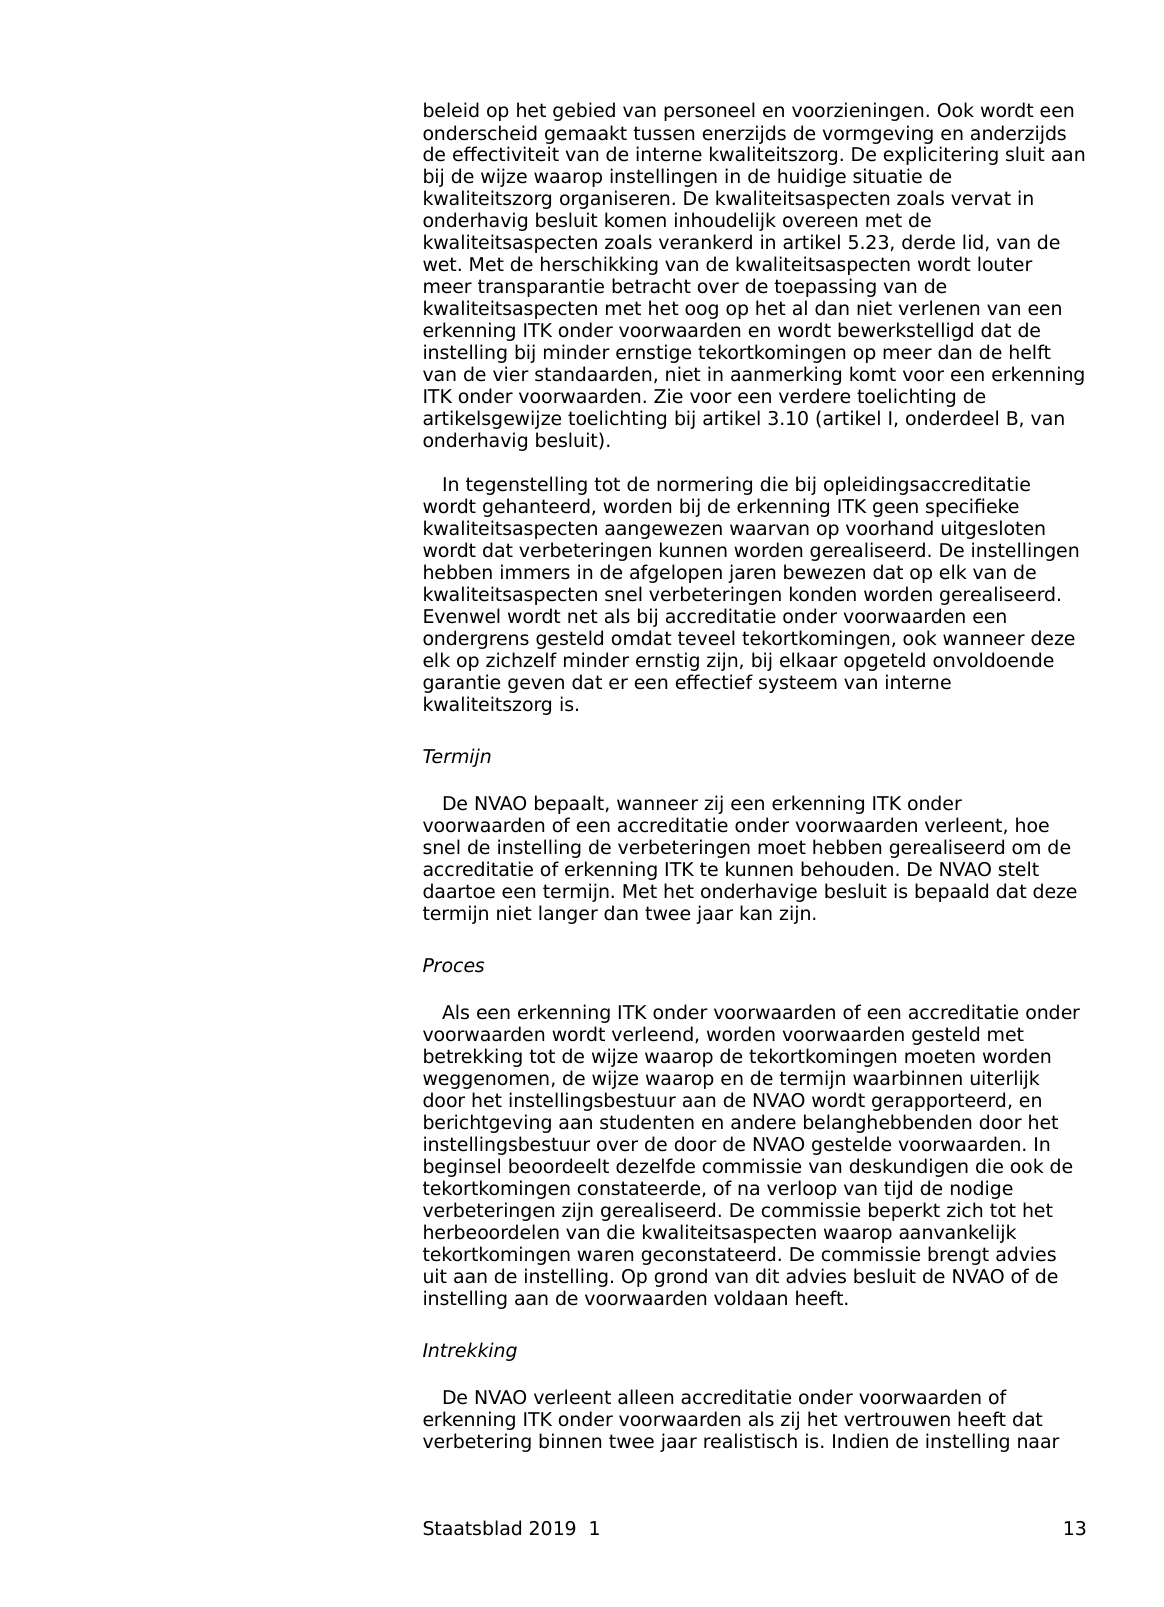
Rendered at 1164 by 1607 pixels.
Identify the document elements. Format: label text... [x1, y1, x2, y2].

subtitle Intrekking [422, 1339, 1087, 1362]
subtitle Proces [422, 955, 1087, 977]
text De NVAO verleent alleen accreditatie onder voorwaarden of erkenning ITK onder voorwaarden als zij het vertrouwen heeft dat verbetering binnen twee jaar realistisch is. Indien de instelling naar [422, 1387, 1087, 1452]
text Als een erkenning ITK onder voorwaarden of een accreditatie onder voorwaarden wordt verleend, worden voorwaarden gesteld met betrekking tot de wijze waarop de tekortkomingen moeten worden weggenomen, de wijze waarop en de termijn waarbinnen uiterlijk door het instellingsbestuur aan de NVAO wordt gerapporteerd, en berichtgeving aan studenten en andere belanghebbenden door het instellingsbestuur over de door de NVAO gestelde voorwaarden. In beginsel beoordeelt dezelfde commissie van deskundigen die ook de tekortkomingen constateerde, of na verloop van tijd de nodige verbeteringen zijn gerealiseerd. De commissie beperkt zich tot het herbeoordelen van die kwaliteitsaspecten waarop aanvankelijk tekortkomingen waren geconstateerd. De commissie brengt advies uit aan de instelling. Op grond van dit advies besluit de NVAO of de instelling aan de voorwaarden voldaan heeft. [422, 1002, 1087, 1309]
text De NVAO bepaalt, wanneer zij een erkenning ITK onder voorwaarden of een accreditatie onder voorwaarden verleent, hoe snel de instelling de verbeteringen moet hebben gerealiseerd om de accreditatie of erkenning ITK te kunnen behouden. De NVAO stelt daartoe een termijn. Met het onderhavige besluit is bepaald dat deze termijn niet langer dan twee jaar kan zijn. [422, 793, 1087, 925]
text In tegenstelling tot de normering die bij opleidingsaccreditatie wordt gehanteerd, worden bij de erkenning ITK geen specifieke kwaliteitsaspecten aangewezen waarvan op voorhand uitgesloten wordt dat verbeteringen kunnen worden gerealiseerd. De instellingen hebben immers in de afgelopen jaren bewezen dat op elk van de kwaliteitsaspecten snel verbeteringen konden worden gerealiseerd. Evenwel wordt net als bij accreditatie onder voorwaarden een ondergrens gesteld omdat teveel tekortkomingen, ook wanneer deze elk op zichzelf minder ernstig zijn, bij elkaar opgeteld onvoldoende garantie geven dat er een effectief systeem van interne kwaliteitszorg is. [422, 474, 1087, 716]
subtitle Termijn [422, 746, 1087, 768]
text beleid op het gebied van personeel en voorzieningen. Ook wordt een onderscheid gemaakt tussen enerzijds de vormgeving en anderzijds de effectiviteit van de interne kwaliteitszorg. De explicitering sluit aan bij de wijze waarop instellingen in de huidige situatie de kwaliteitszorg organiseren. De kwaliteitsaspecten zoals vervat in onderhavig besluit komen inhoudelijk overeen met de kwaliteitsaspecten zoals verankerd in artikel 5.23, derde lid, van de wet. Met de herschikking van de kwaliteitsaspecten wordt louter meer transparantie betracht over de toepassing van de kwaliteitsaspecten met het oog op het al dan niet verlenen van een erkenning ITK onder voorwaarden en wordt bewerkstelligd dat de instelling bij minder ernstige tekortkomingen op meer dan de helft van de vier standaarden, niet in aanmerking komt voor een erkenning ITK onder voorwaarden. Zie voor een verdere toelichting de artikelsgewijze toelichting bij artikel 3.10 (artikel I, onderdeel B, van onderhavig besluit). [422, 100, 1087, 452]
